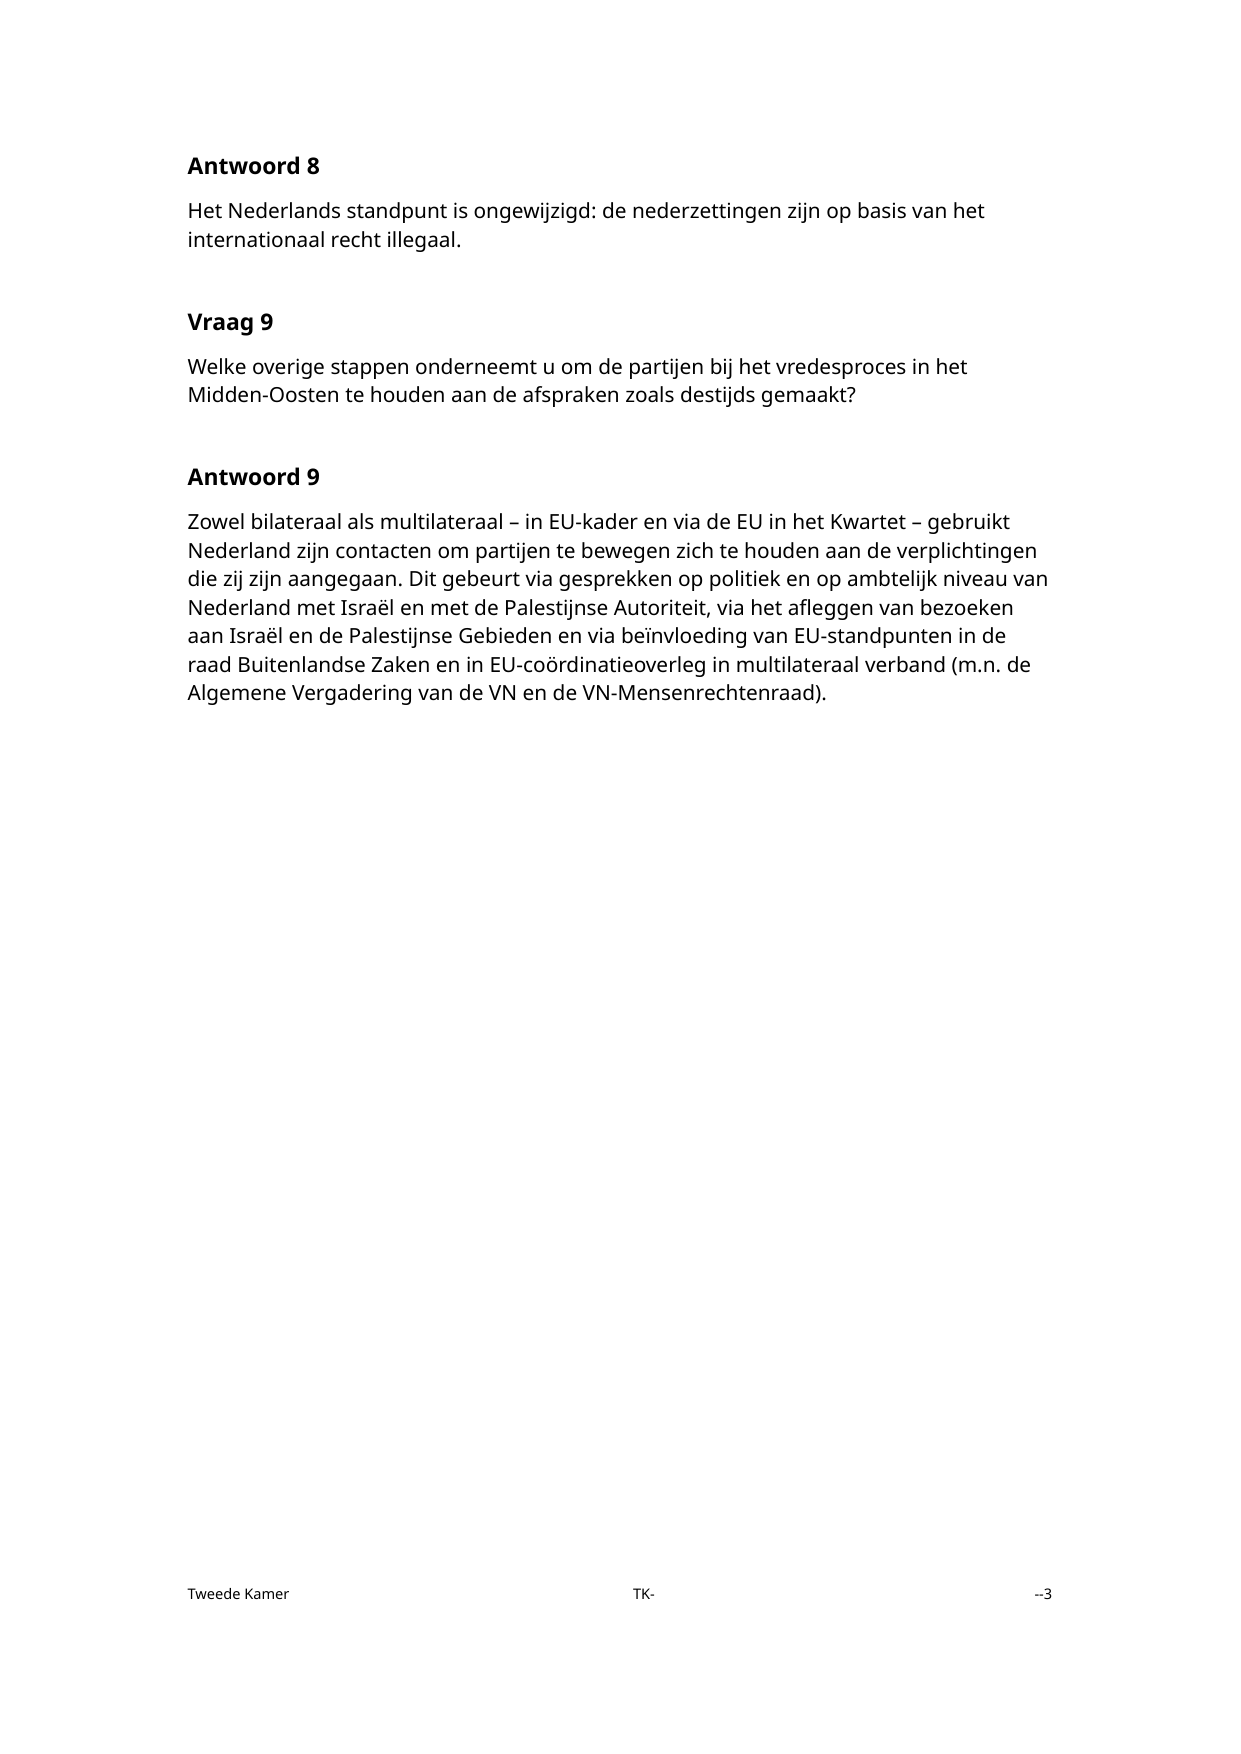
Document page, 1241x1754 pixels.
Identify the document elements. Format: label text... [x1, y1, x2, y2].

subtitle Antwoord 9 [187, 461, 1053, 492]
subtitle Vraag 9 [187, 306, 1053, 337]
text Welke overige stappen onderneemt u om de partijen bij het vredesproces in het Midden-Oosten te houden aan de afspraken zoals destijds gemaakt? [187, 352, 1053, 409]
text Zowel bilateraal als multilateraal – in EU-kader en via de EU in het Kwartet – gebruikt Nederland zijn contacten om partijen te bewegen zich te houden aan de verplichtingen die zij zijn aangegaan. Dit gebeurt via gesprekken op politiek en op ambtelijk niveau van Nederland met Israël en met de Palestijnse Autoriteit, via het afleggen van bezoeken aan Israël en de Palestijnse Gebieden en via beïnvloeding van EU-standpunten in de raad Buitenlandse Zaken en in EU-coördinatieoverleg in multilateraal verband (m.n. de Algemene Vergadering van de VN en de VN-Mensenrechtenraad). [187, 507, 1053, 707]
subtitle Antwoord 8 [187, 150, 1053, 181]
text Het Nederlands standpunt is ongewijzigd: de nederzettingen zijn op basis van het internationaal recht illegaal. [187, 196, 1053, 253]
